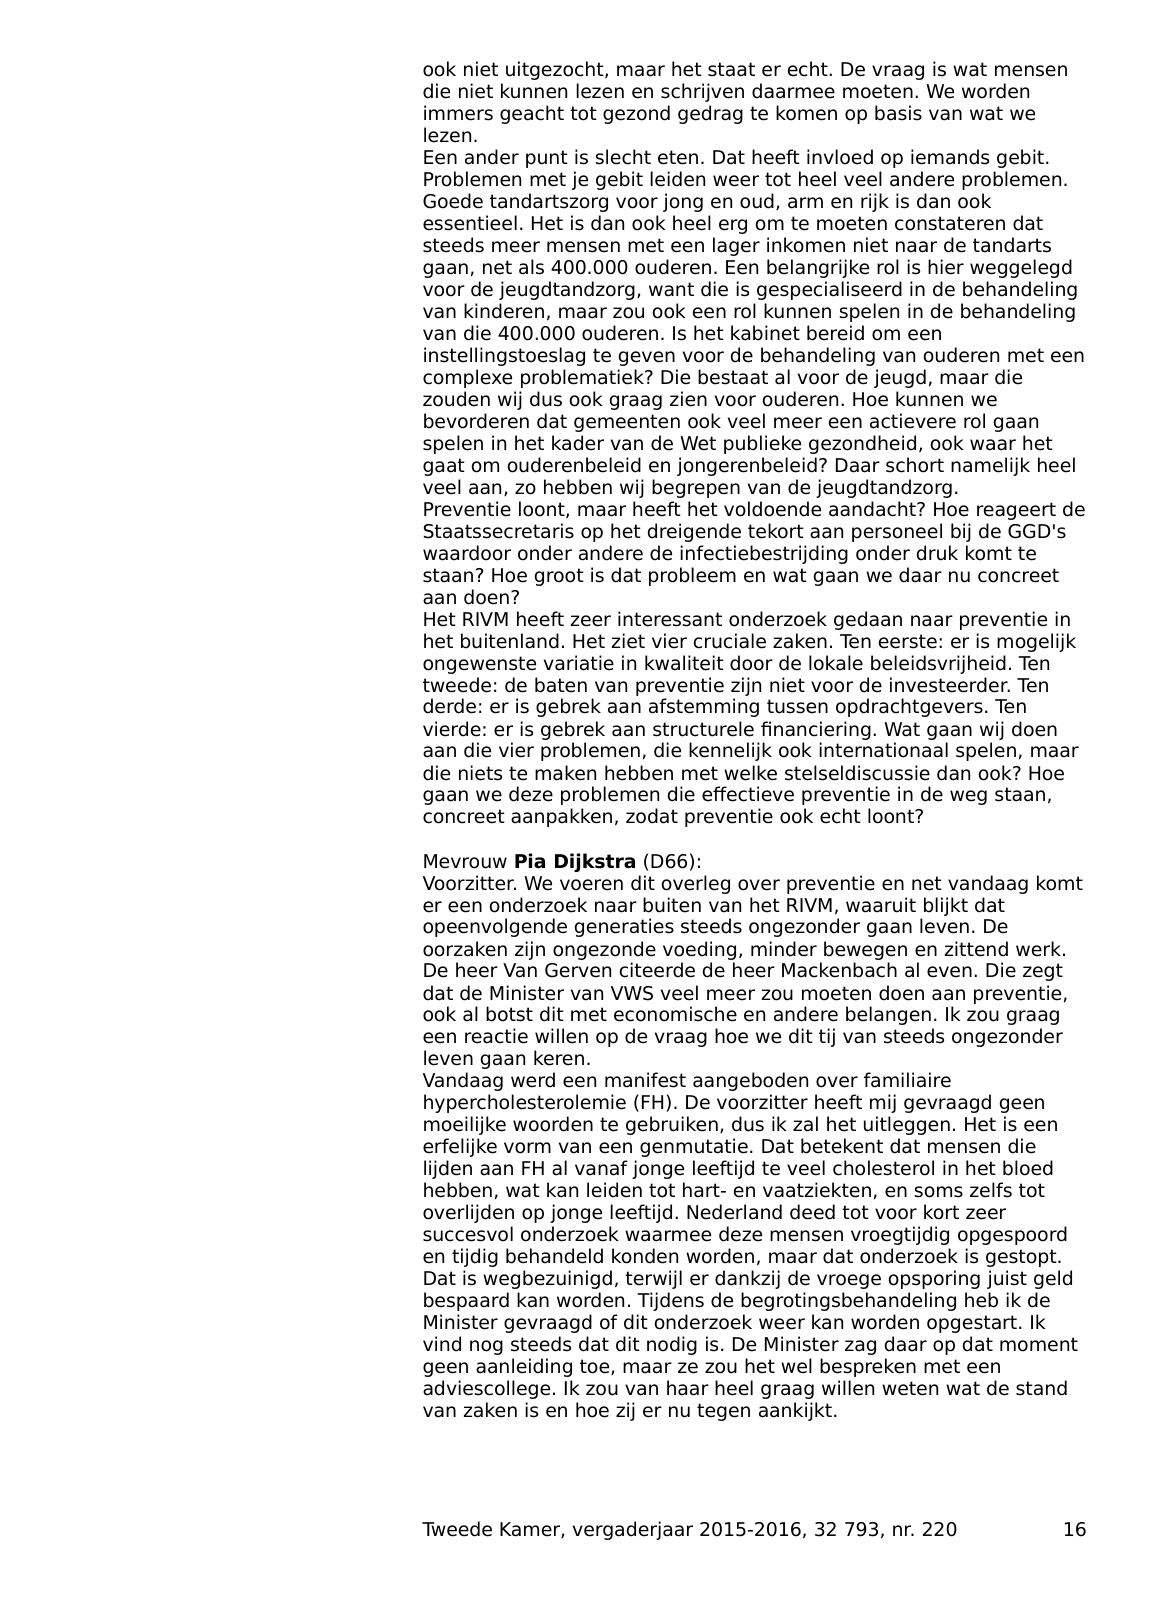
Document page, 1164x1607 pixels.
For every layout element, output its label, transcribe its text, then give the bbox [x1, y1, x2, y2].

text Een ander punt is slecht eten. Dat heeft invloed op iemands gebit. Problemen met je gebit leiden weer tot heel veel andere problemen. Goede tandartszorg voor jong en oud, arm en rijk is dan ook essentieel. Het is dan ook heel erg om te moeten constateren dat steeds meer mensen met een lager inkomen niet naar de tandarts gaan, net als 400.000 ouderen. Een belangrijke rol is hier weggelegd voor de jeugdtandzorg, want die is gespecialiseerd in de behandeling van kinderen, maar zou ook een rol kunnen spelen in de behandeling van die 400.000 ouderen. Is het kabinet bereid om een instellingstoeslag te geven voor de behandeling van ouderen met een complexe problematiek? Die bestaat al voor de jeugd, maar die zouden wij dus ook graag zien voor ouderen. Hoe kunnen we bevorderen dat gemeenten ook veel meer een actievere rol gaan spelen in het kader van de Wet publieke gezondheid, ook waar het gaat om ouderenbeleid en jongerenbeleid? Daar schort namelijk heel veel aan, zo hebben wij begrepen van de jeugdtandzorg. [422, 147, 1087, 499]
text Het RIVM heeft zeer interessant onderzoek gedaan naar preventie in het buitenland. Het ziet vier cruciale zaken. Ten eerste: er is mogelijk ongewenste variatie in kwaliteit door de lokale beleidsvrijheid. Ten tweede: de baten van preventie zijn niet voor de investeerder. Ten derde: er is gebrek aan afstemming tussen opdrachtgevers. Ten vierde: er is gebrek aan structurele financiering. Wat gaan wij doen aan die vier problemen, die kennelijk ook internationaal spelen, maar die niets te maken hebben met welke stelseldiscussie dan ook? Hoe gaan we deze problemen die effectieve preventie in de weg staan, concreet aanpakken, zodat preventie ook echt loont? [422, 608, 1087, 828]
text Vandaag werd een manifest aangeboden over familiaire hypercholesterolemie (FH). De voorzitter heeft mij gevraagd geen moeilijke woorden te gebruiken, dus ik zal het uitleggen. Het is een erfelijke vorm van een genmutatie. Dat betekent dat mensen die lijden aan FH al vanaf jonge leeftijd te veel cholesterol in het bloed hebben, wat kan leiden tot hart- en vaatziekten, en soms zelfs tot overlijden op jonge leeftijd. Nederland deed tot voor kort zeer succesvol onderzoek waarmee deze mensen vroegtijdig opgespoord en tijdig behandeld konden worden, maar dat onderzoek is gestopt. Dat is wegbezuinigd, terwijl er dankzij de vroege opsporing juist geld bespaard kan worden. Tijdens de begrotingsbehandeling heb ik de Minister gevraagd of dit onderzoek weer kan worden opgestart. Ik vind nog steeds dat dit nodig is. De Minister zag daar op dat moment geen aanleiding toe, maar ze zou het wel bespreken met een adviescollege. Ik zou van haar heel graag willen weten wat de stand van zaken is en hoe zij er nu tegen aankijkt. [422, 1070, 1087, 1422]
text Mevrouw Pia Dijkstra (D66): [422, 851, 1087, 872]
text Voorzitter. We voeren dit overleg over preventie en net vandaag komt er een onderzoek naar buiten van het RIVM, waaruit blijkt dat opeenvolgende generaties steeds ongezonder gaan leven. De oorzaken zijn ongezonde voeding, minder bewegen en zittend werk. De heer Van Gerven citeerde de heer Mackenbach al even. Die zegt dat de Minister van VWS veel meer zou moeten doen aan preventie, ook al botst dit met economische en andere belangen. Ik zou graag een reactie willen op de vraag hoe we dit tij van steeds ongezonder leven gaan keren. [422, 872, 1087, 1070]
text ook niet uitgezocht, maar het staat er echt. De vraag is wat mensen die niet kunnen lezen en schrijven daarmee moeten. We worden immers geacht tot gezond gedrag te komen op basis van wat we lezen. [422, 59, 1087, 147]
text Preventie loont, maar heeft het voldoende aandacht? Hoe reageert de Staatssecretaris op het dreigende tekort aan personeel bij de GGD's waardoor onder andere de infectiebestrijding onder druk komt te staan? Hoe groot is dat probleem en wat gaan we daar nu concreet aan doen? [422, 499, 1087, 608]
